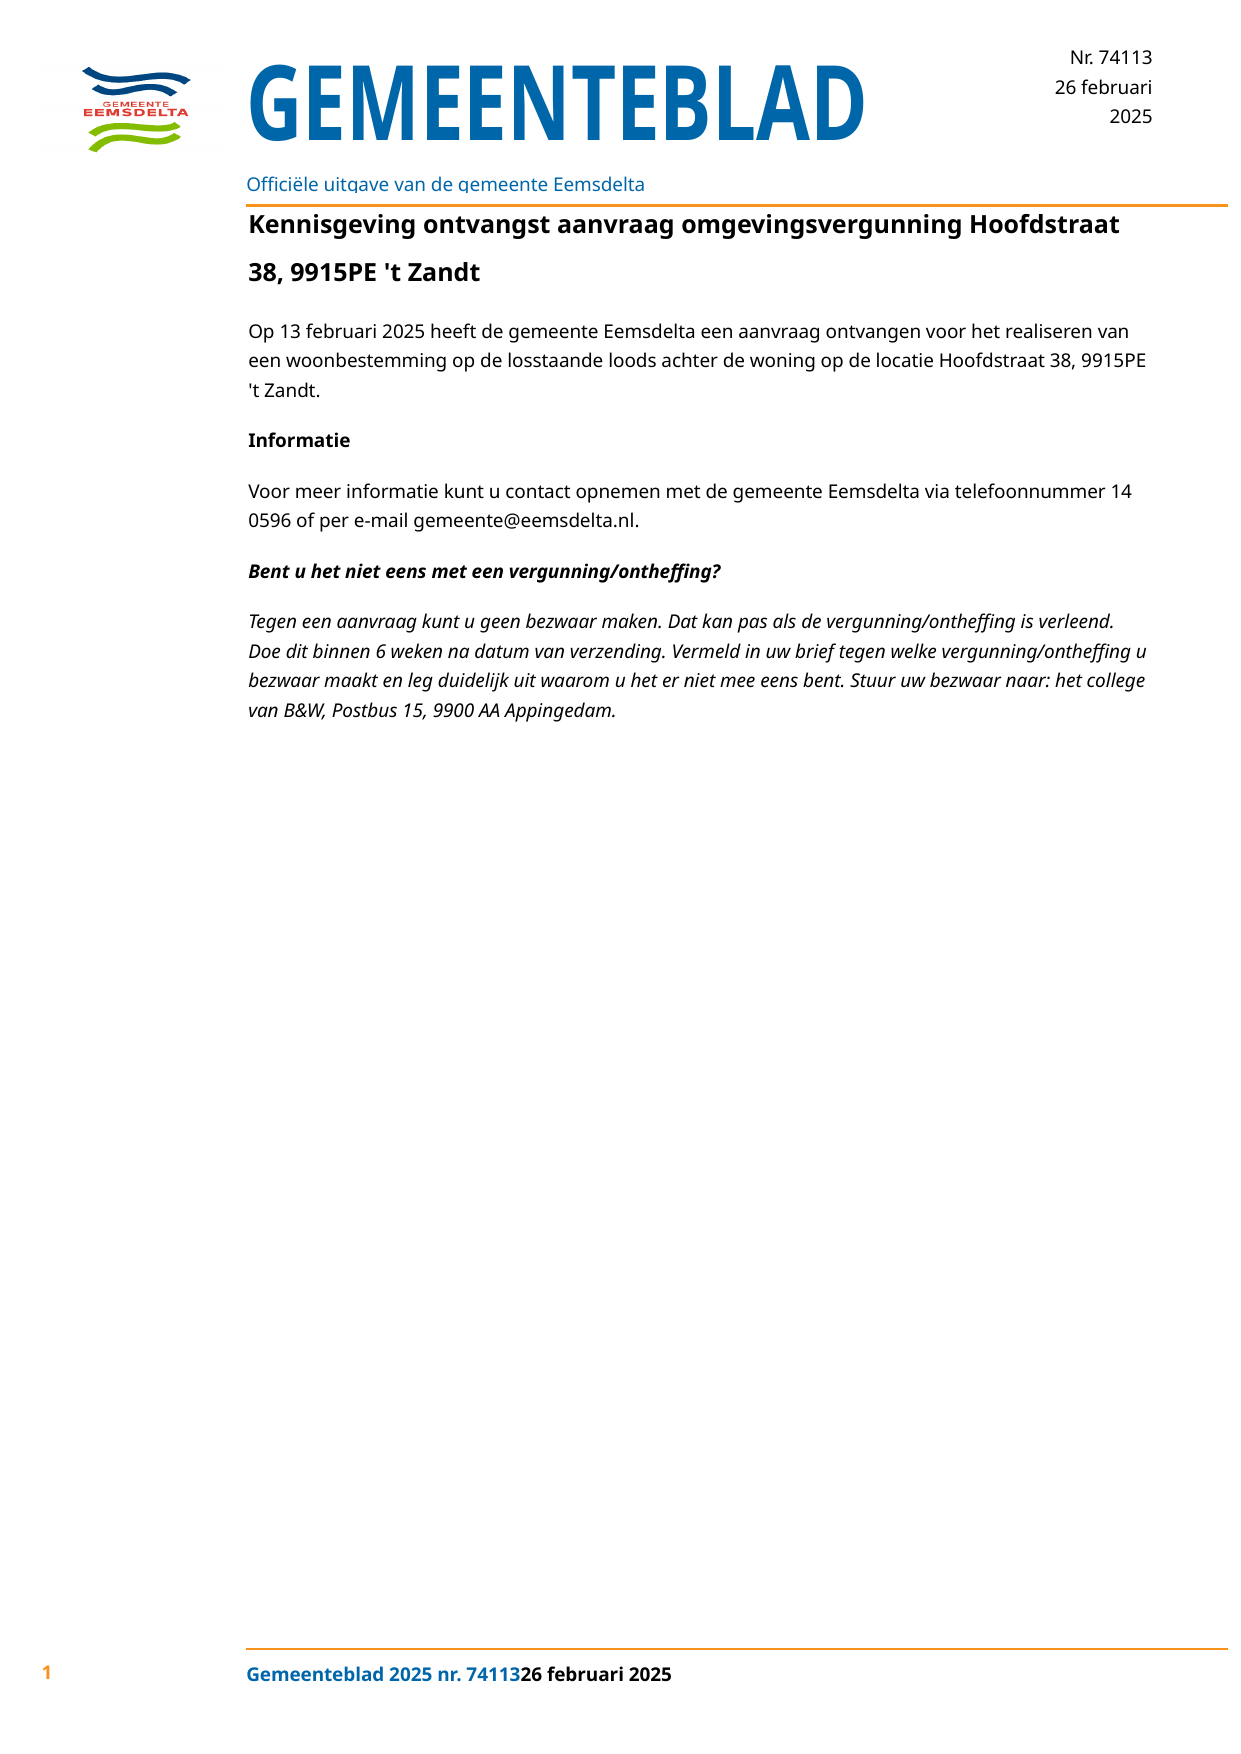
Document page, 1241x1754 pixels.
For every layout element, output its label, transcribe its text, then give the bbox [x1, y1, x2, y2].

text Kennisgeving ontvangst aanvraag omgevingsvergunning Hoofdstraat 38, 9915PE 't Zandt [248, 207, 1152, 288]
text Tegen een aanvraag kunt u geen bezwaar maken. Dat kan pas als de vergunning/ontheffing is verleend. Doe dit binnen 6 weken na datum van verzending. Vermeld in uw brief tegen welke vergunning/ontheffing u bezwaar maakt en leg duidelijk uit waarom u het er niet mee eens bent. Stuur uw bezwaar naar: het college van B&W, Postbus 15, 9900 AA Appingedam. [248, 608, 1152, 723]
picture [41, 47, 231, 172]
text Bent u het niet eens met een vergunning/ontheffing? [248, 558, 1152, 584]
text Informatie [248, 427, 1152, 453]
text Voor meer informatie kunt u contact opnemen met de gemeente Eemsdelta via telefoonnummer 14 0596 of per e-mail gemeente@eemsdelta.nl. [248, 478, 1152, 533]
text Op 13 februari 2025 heeft de gemeente Eemsdelta een aanvraag ontvangen voor het realiseren van een woonbestemming op de losstaande loods achter de woning op de locatie Hoofdstraat 38, 9915PE 't Zandt. [248, 318, 1152, 403]
